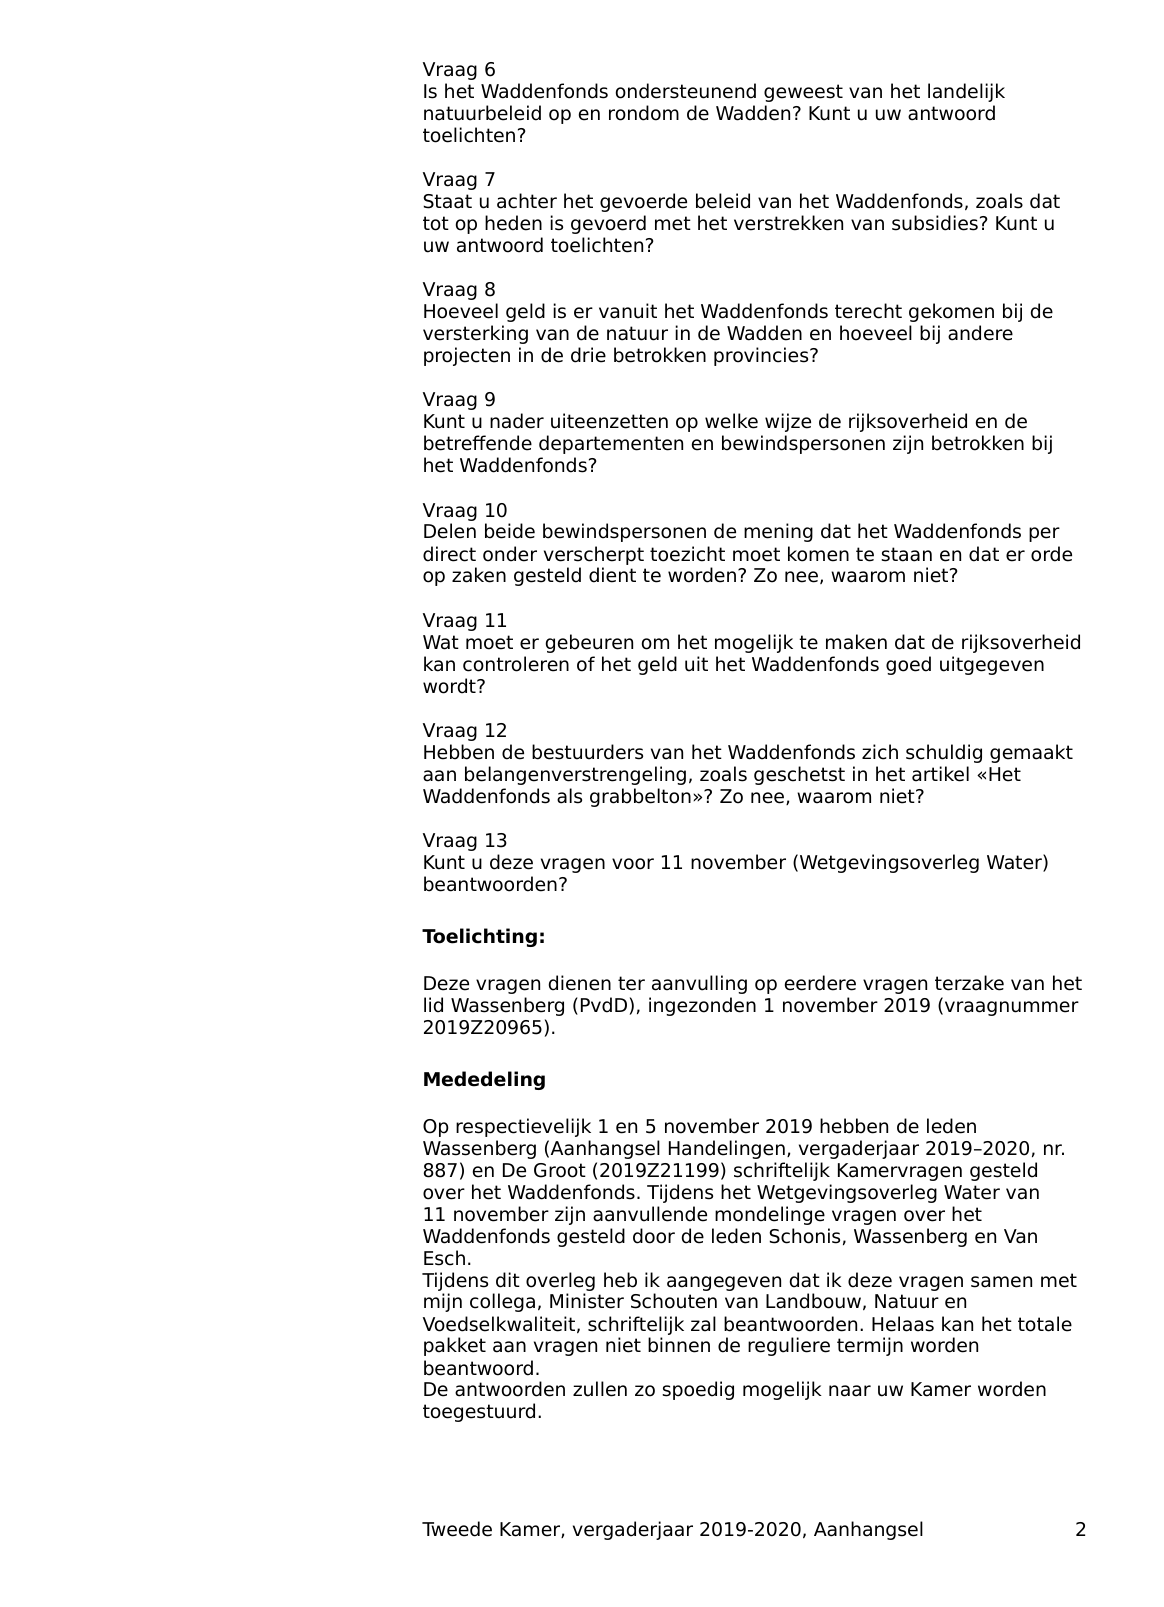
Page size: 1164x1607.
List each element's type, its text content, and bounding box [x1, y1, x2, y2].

text Vraag 12 [422, 720, 1087, 742]
text Vraag 11 [422, 609, 1087, 632]
text Delen beide bewindspersonen de mening dat het Waddenfonds per direct onder verscherpt toezicht moet komen te staan en dat er orde op zaken gesteld dient te worden? Zo nee, waarom niet? [422, 521, 1087, 587]
text Vraag 13 [422, 830, 1087, 852]
text Hebben de bestuurders van het Waddenfonds zich schuldig gemaakt aan belangenverstrengeling, zoals geschetst in het artikel «Het Waddenfonds als grabbelton»? Zo nee, waarom niet? [422, 742, 1087, 808]
subtitle Toelichting: [422, 926, 1087, 948]
text Deze vragen dienen ter aanvulling op eerdere vragen terzake van het lid Wassenberg (PvdD), ingezonden 1 november 2019 (vraagnummer 2019Z20965). [422, 973, 1087, 1039]
text Vraag 10 [422, 499, 1087, 521]
text Kunt u nader uiteenzetten op welke wijze de rijksoverheid en de betreffende departementen en bewindspersonen zijn betrokken bij het Waddenfonds? [422, 411, 1087, 477]
subtitle Mededeling [422, 1069, 1087, 1091]
text Vraag 7 [422, 169, 1087, 191]
text Is het Waddenfonds ondersteunend geweest van het landelijk natuurbeleid op en rondom de Wadden? Kunt u uw antwoord toelichten? [422, 81, 1087, 147]
text Kunt u deze vragen voor 11 november (Wetgevingsoverleg Water) beantwoorden? [422, 852, 1087, 896]
text Vraag 8 [422, 279, 1087, 301]
text Vraag 9 [422, 389, 1087, 411]
text Vraag 6 [422, 59, 1087, 81]
text Hoeveel geld is er vanuit het Waddenfonds terecht gekomen bij de versterking van de natuur in de Wadden en hoeveel bij andere projecten in de drie betrokken provincies? [422, 301, 1087, 367]
text De antwoorden zullen zo spoedig mogelijk naar uw Kamer worden toegestuurd. [422, 1379, 1087, 1423]
text Tijdens dit overleg heb ik aangegeven dat ik deze vragen samen met mijn collega, Minister Schouten van Landbouw, Natuur en Voedselkwaliteit, schriftelijk zal beantwoorden. Helaas kan het totale pakket aan vragen niet binnen de reguliere termijn worden beantwoord. [422, 1269, 1087, 1379]
text Staat u achter het gevoerde beleid van het Waddenfonds, zoals dat tot op heden is gevoerd met het verstrekken van subsidies? Kunt u uw antwoord toelichten? [422, 191, 1087, 257]
text Op respectievelijk 1 en 5 november 2019 hebben de leden Wassenberg (Aanhangsel Handelingen, vergaderjaar 2019–2020, nr. 887) en De Groot (2019Z21199) schriftelijk Kamervragen gesteld over het Waddenfonds. Tijdens het Wetgevingsoverleg Water van 11 november zijn aanvullende mondelinge vragen over het Waddenfonds gesteld door de leden Schonis, Wassenberg en Van Esch. [422, 1116, 1087, 1269]
text Wat moet er gebeuren om het mogelijk te maken dat de rijksoverheid kan controleren of het geld uit het Waddenfonds goed uitgegeven wordt? [422, 632, 1087, 697]
